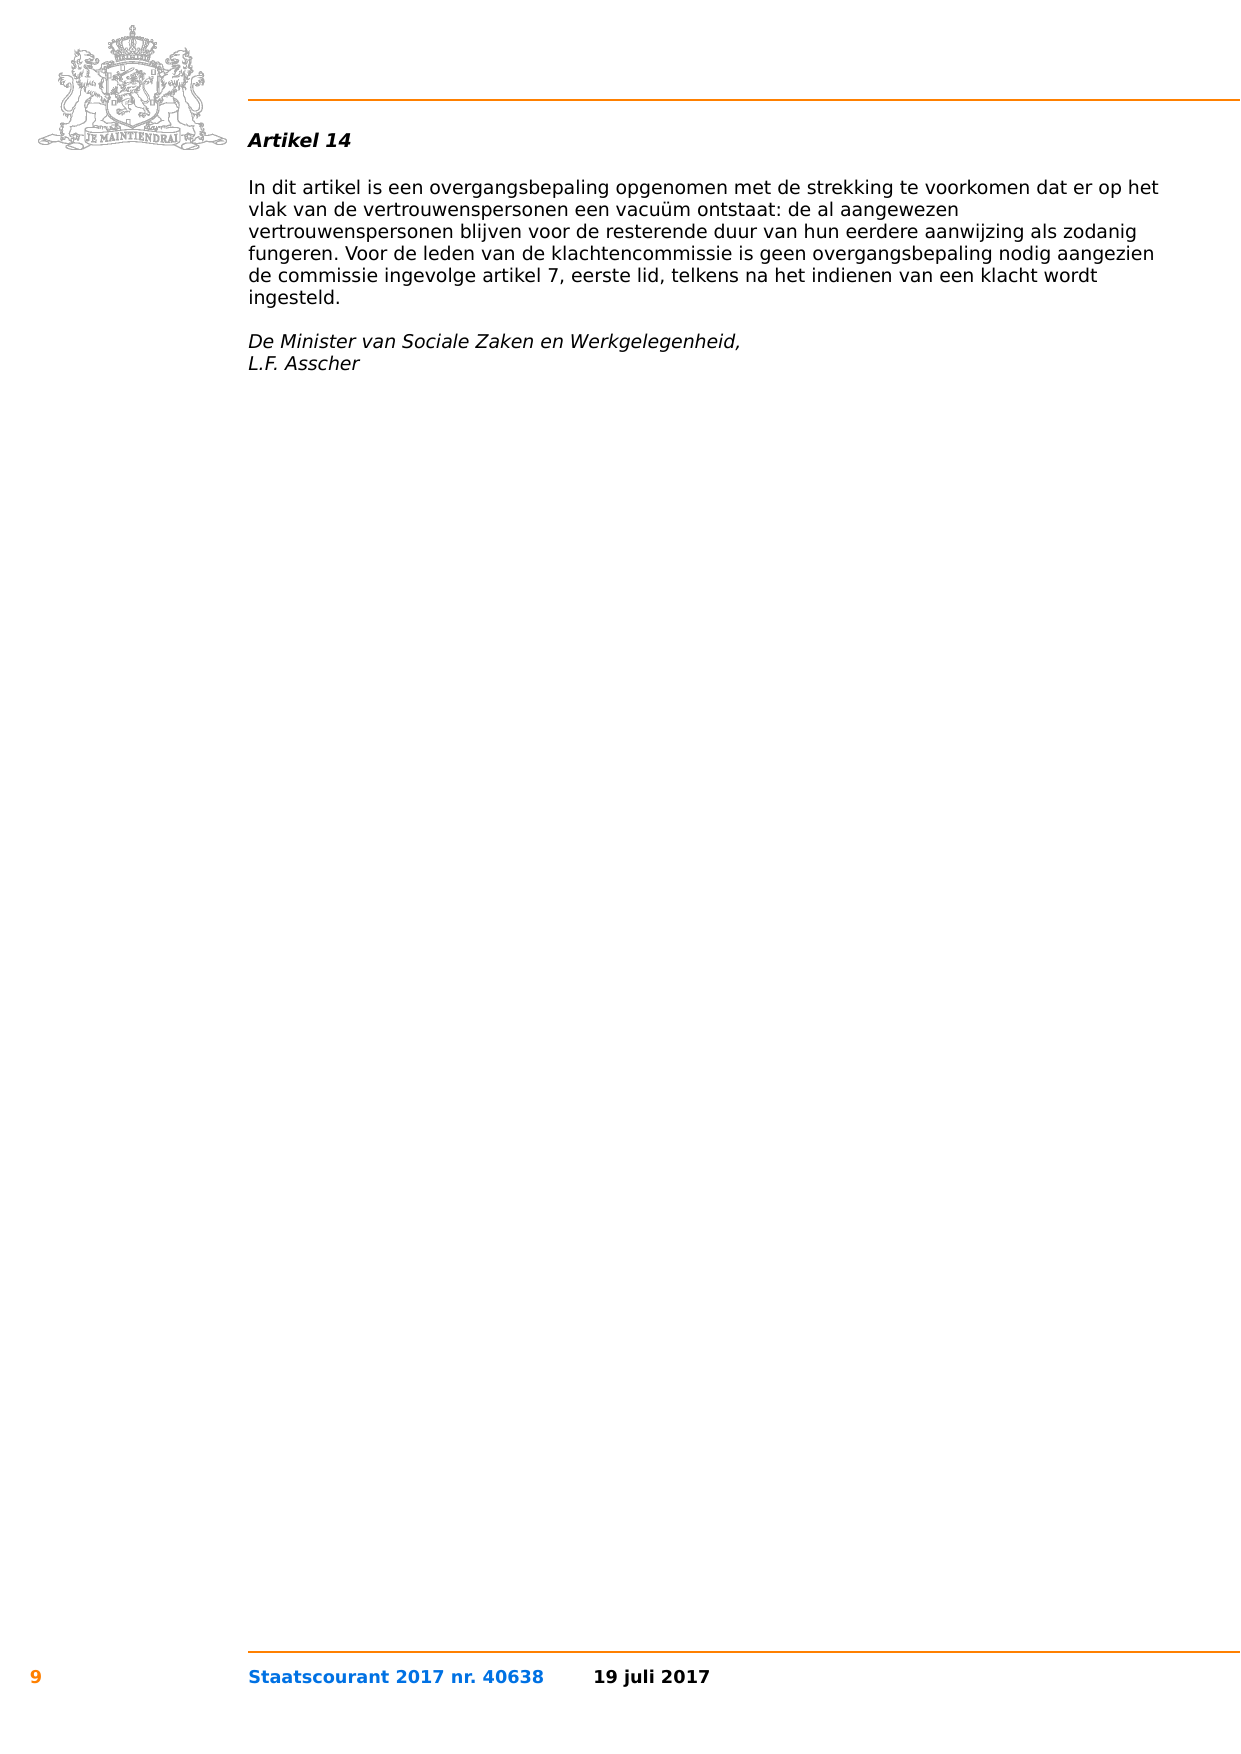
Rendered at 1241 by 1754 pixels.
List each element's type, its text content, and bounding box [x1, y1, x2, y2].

picture [38, 25, 227, 150]
text De Minister van Sociale Zaken en Werkgelegenheid, L.F. Asscher [248, 331, 1163, 374]
subtitle Artikel 14 [248, 130, 1163, 152]
text In dit artikel is een overgangsbepaling opgenomen met de strekking te voorkomen dat er op het vlak van de vertrouwenspersonen een vacuüm ontstaat: de al aangewezen vertrouwenspersonen blijven voor de resterende duur van hun eerdere aanwijzing als zodanig [248, 177, 1163, 243]
text fungeren. Voor de leden van de klachtencommissie is geen overgangsbepaling nodig aangezien de commissie ingevolge artikel 7, eerste lid, telkens na het indienen van een klacht wordt ingesteld. [248, 243, 1163, 309]
